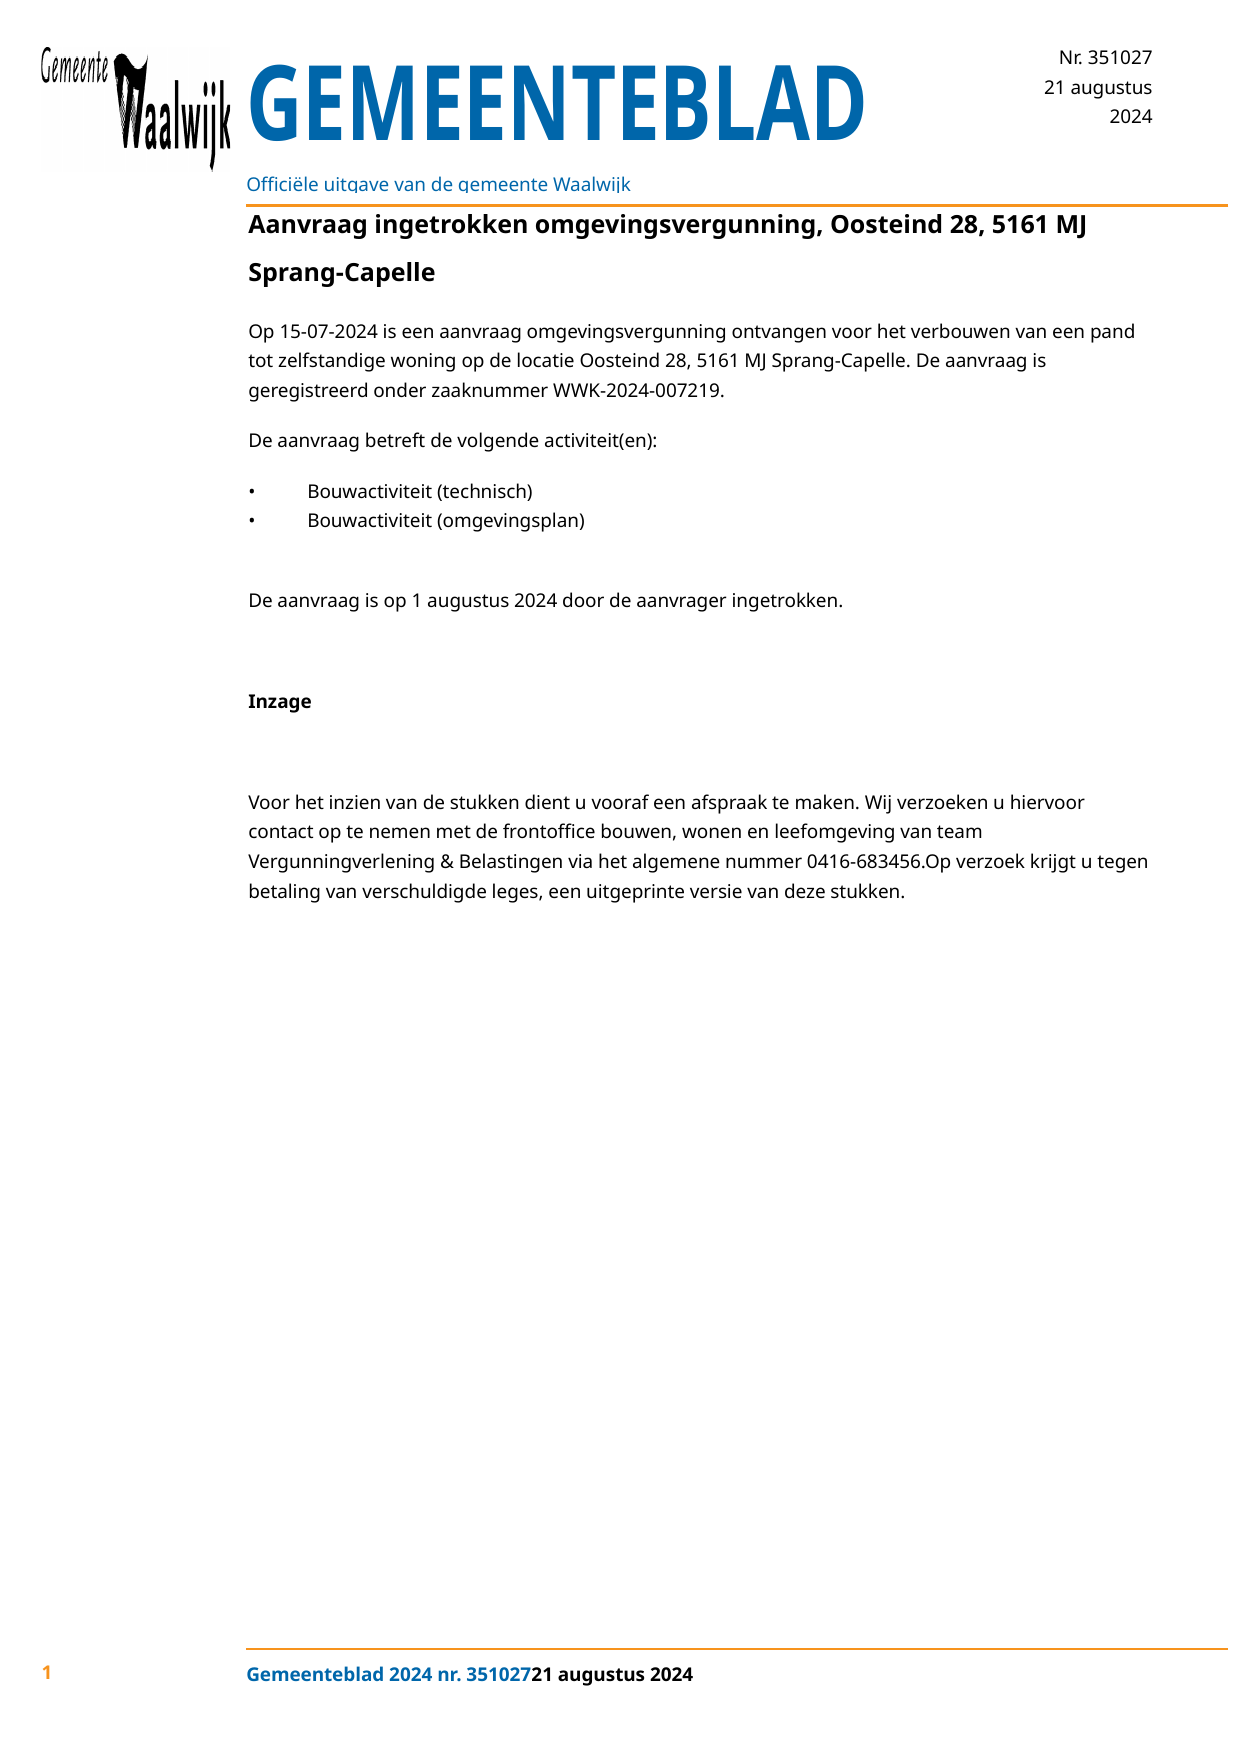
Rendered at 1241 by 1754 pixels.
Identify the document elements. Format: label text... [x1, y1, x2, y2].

text Aanvraag ingetrokken omgevingsvergunning, Oosteind 28, 5161 MJ Sprang-Capelle [248, 207, 1152, 288]
list Bouwactiviteit (omgevingsplan) [248, 507, 1152, 533]
text De aanvraag is op 1 augustus 2024 door de aanvrager ingetrokken. [248, 587, 1152, 613]
text Inzage [248, 688, 1152, 714]
list Bouwactiviteit (technisch) [248, 478, 1152, 504]
text Op 15-07-2024 is een aanvraag omgevingsvergunning ontvangen voor het verbouwen van een pand tot zelfstandige woning op de locatie Oosteind 28, 5161 MJ Sprang-Capelle. De aanvraag is geregistreerd onder zaaknummer WWK-2024-007219. [248, 318, 1152, 403]
text De aanvraag betreft de volgende activiteit(en): [248, 427, 1152, 453]
picture [41, 47, 231, 172]
text Voor het inzien van de stukken dient u vooraf een afspraak te maken. Wij verzoeken u hiervoor contact op te nemen met de frontoffice bouwen, wonen en leefomgeving van team Vergunningverlening & Belastingen via het algemene nummer 0416-683456.Op verzoek krijgt u tegen betaling van verschuldigde leges, een uitgeprinte versie van deze stukken. [248, 789, 1152, 904]
